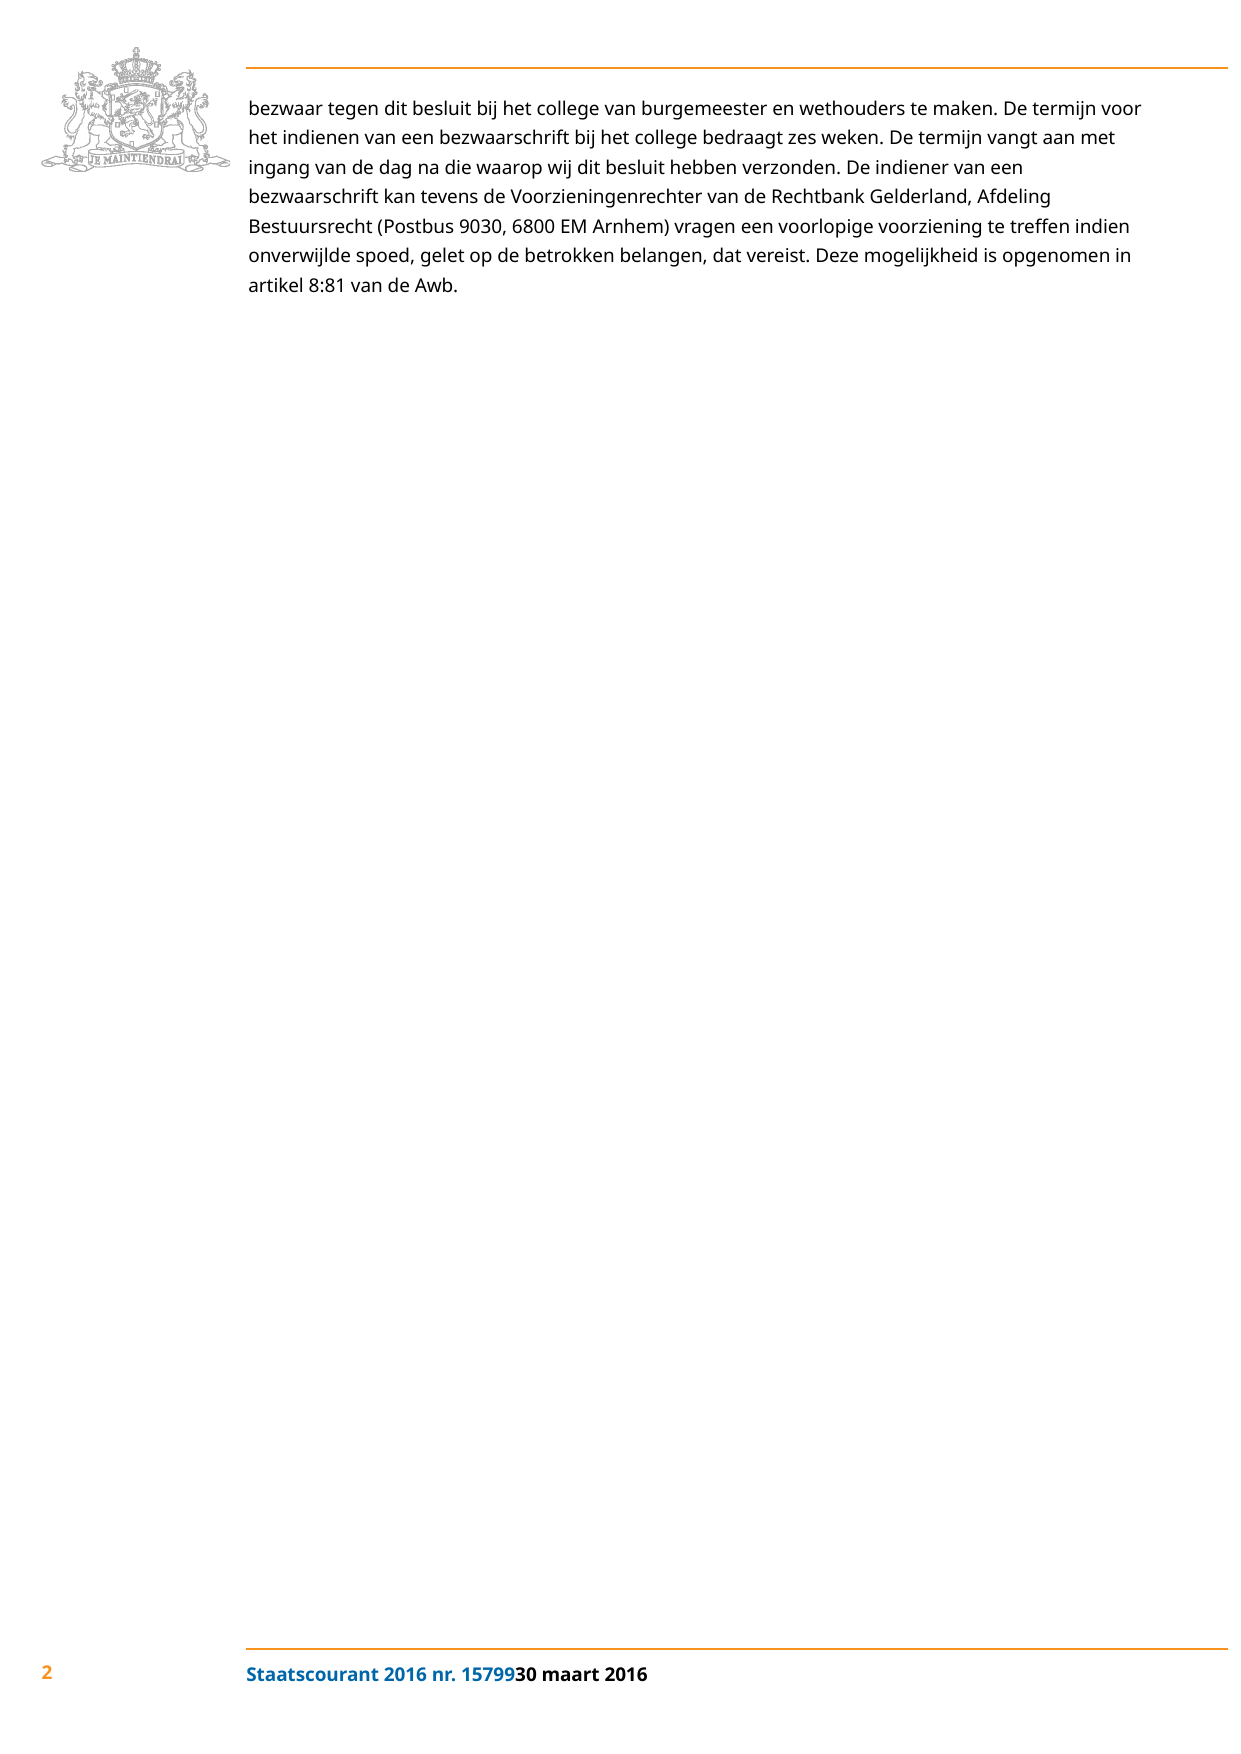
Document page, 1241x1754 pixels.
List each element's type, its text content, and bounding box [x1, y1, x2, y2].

text bezwaar tegen dit besluit bij het college van burgemeester en wethouders te maken. De termijn voor het indienen van een bezwaarschrift bij het college bedraagt zes weken. De termijn vangt aan met ingang van de dag na die waarop wij dit besluit hebben verzonden. De indiener van een bezwaarschrift kan tevens de Voorzieningenrechter van de Rechtbank Gelderland, Afdeling Bestuursrecht (Postbus 9030, 6800 EM Arnhem) vragen een voorlopige voorziening te treffen indien onverwijlde spoed, gelet op de betrokken belangen, dat vereist. Deze mogelijkheid is opgenomen in artikel 8:81 van de Awb. [248, 95, 1152, 298]
picture [41, 47, 231, 172]
